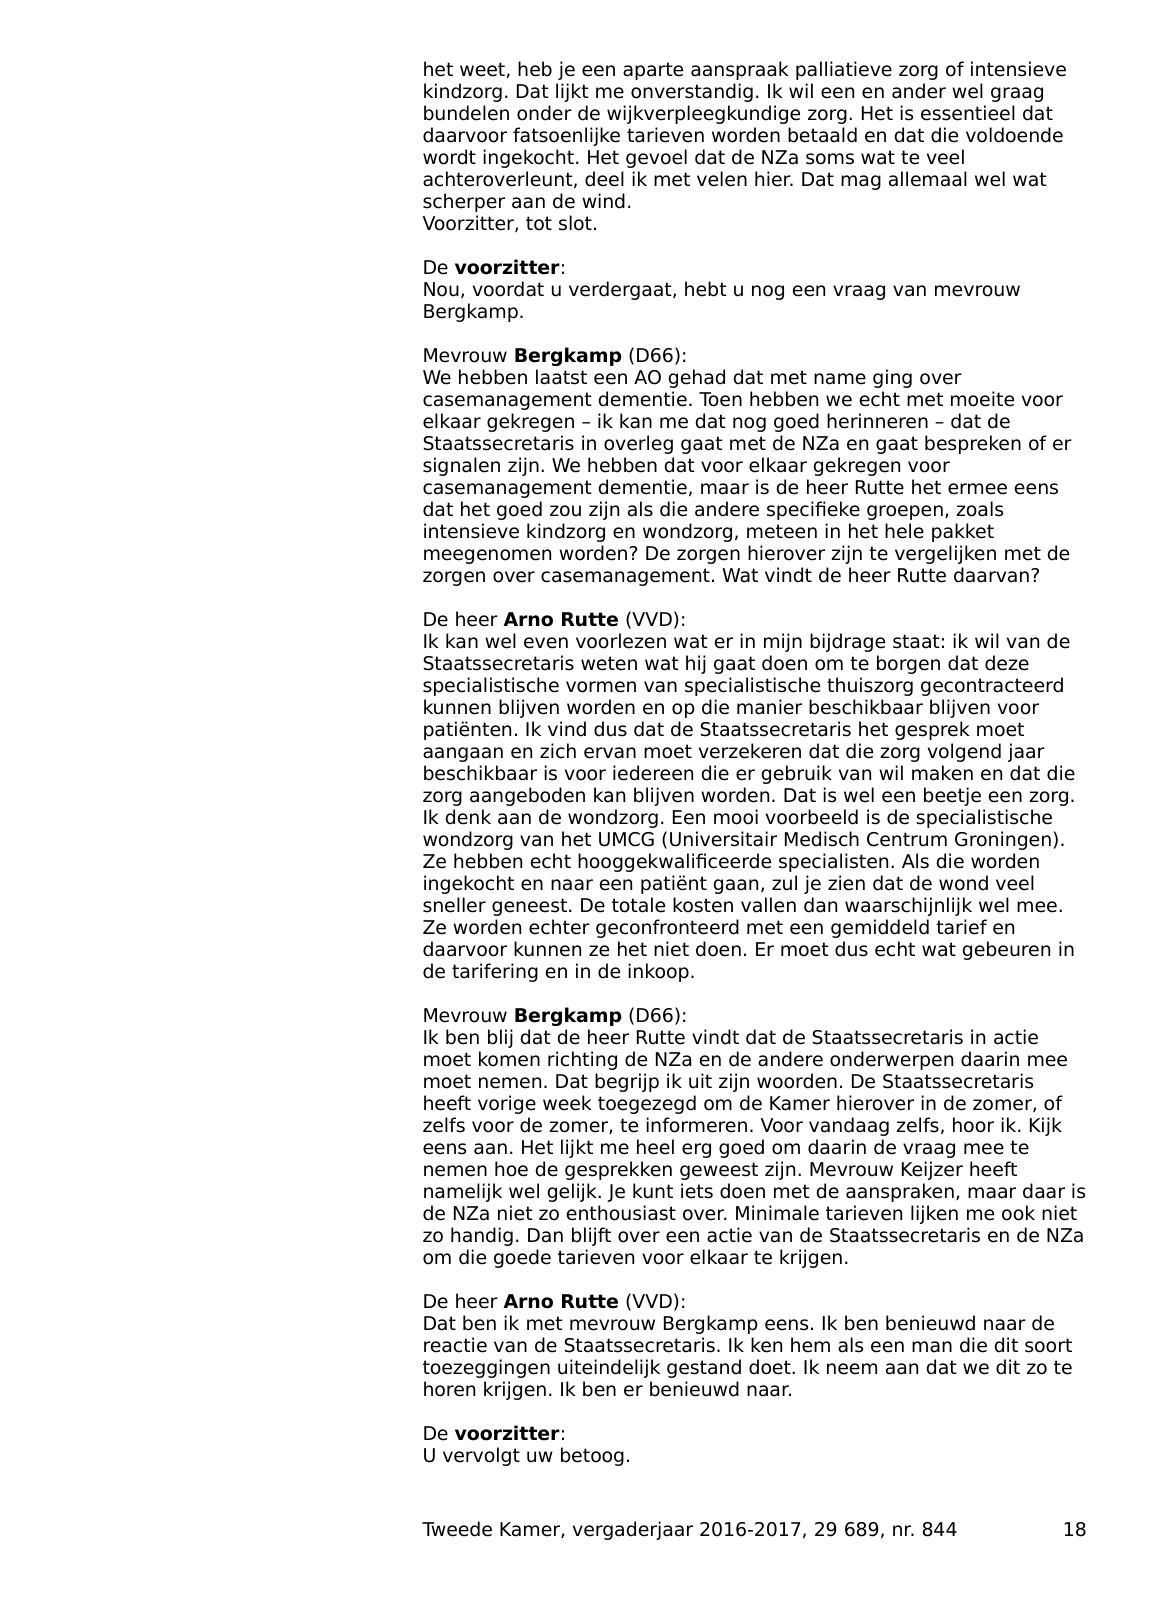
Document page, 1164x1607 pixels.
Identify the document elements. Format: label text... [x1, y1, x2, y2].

text Ik ben blij dat de heer Rutte vindt dat de Staatssecretaris in actie moet komen richting de NZa en de andere onderwerpen daarin mee moet nemen. Dat begrijp ik uit zijn woorden. De Staatssecretaris heeft vorige week toegezegd om de Kamer hierover in de zomer, of zelfs voor de zomer, te informeren. Voor vandaag zelfs, hoor ik. Kijk eens aan. Het lijkt me heel erg goed om daarin de vraag mee te nemen hoe de gesprekken geweest zijn. Mevrouw Keijzer heeft namelijk wel gelijk. Je kunt iets doen met de aanspraken, maar daar is de NZa niet zo enthousiast over. Minimale tarieven lijken me ook niet zo handig. Dan blijft over een actie van de Staatssecretaris en de NZa om die goede tarieven voor elkaar te krijgen. [422, 1027, 1087, 1269]
text Nou, voordat u verdergaat, hebt u nog een vraag van mevrouw Bergkamp. [422, 279, 1087, 323]
text Dat ben ik met mevrouw Bergkamp eens. Ik ben benieuwd naar de reactie van de Staatssecretaris. Ik ken hem als een man die dit soort toezeggingen uiteindelijk gestand doet. Ik neem aan dat we dit zo te horen krijgen. Ik ben er benieuwd naar. [422, 1313, 1087, 1401]
text Mevrouw Bergkamp (D66): [422, 1005, 1087, 1027]
text Voorzitter, tot slot. [422, 213, 1087, 235]
text De voorzitter: [422, 1423, 1087, 1445]
text De voorzitter: [422, 257, 1087, 279]
text De heer Arno Rutte (VVD): [422, 609, 1087, 631]
text het weet, heb je een aparte aanspraak palliatieve zorg of intensieve kindzorg. Dat lijkt me onverstandig. Ik wil een en ander wel graag bundelen onder de wijkverpleegkundige zorg. Het is essentieel dat daarvoor fatsoenlijke tarieven worden betaald en dat die voldoende wordt ingekocht. Het gevoel dat de NZa soms wat te veel achteroverleunt, deel ik met velen hier. Dat mag allemaal wel wat scherper aan de wind. [422, 59, 1087, 213]
text We hebben laatst een AO gehad dat met name ging over casemanagement dementie. Toen hebben we echt met moeite voor elkaar gekregen – ik kan me dat nog goed herinneren – dat de Staatssecretaris in overleg gaat met de NZa en gaat bespreken of er signalen zijn. We hebben dat voor elkaar gekregen voor casemanagement dementie, maar is de heer Rutte het ermee eens dat het goed zou zijn als die andere specifieke groepen, zoals intensieve kindzorg en wondzorg, meteen in het hele pakket meegenomen worden? De zorgen hierover zijn te vergelijken met de zorgen over casemanagement. Wat vindt de heer Rutte daarvan? [422, 367, 1087, 587]
text Mevrouw Bergkamp (D66): [422, 345, 1087, 367]
text Ik kan wel even voorlezen wat er in mijn bijdrage staat: ik wil van de Staatssecretaris weten wat hij gaat doen om te borgen dat deze specialistische vormen van specialistische thuiszorg gecontracteerd kunnen blijven worden en op die manier beschikbaar blijven voor patiënten. Ik vind dus dat de Staatssecretaris het gesprek moet aangaan en zich ervan moet verzekeren dat die zorg volgend jaar beschikbaar is voor iedereen die er gebruik van wil maken en dat die zorg aangeboden kan blijven worden. Dat is wel een beetje een zorg. Ik denk aan de wondzorg. Een mooi voorbeeld is de specialistische wondzorg van het UMCG (Universitair Medisch Centrum Groningen). Ze hebben echt hooggekwalificeerde specialisten. Als die worden ingekocht en naar een patiënt gaan, zul je zien dat de wond veel sneller geneest. De totale kosten vallen dan waarschijnlijk wel mee. Ze worden echter geconfronteerd met een gemiddeld tarief en daarvoor kunnen ze het niet doen. Er moet dus echt wat gebeuren in de tarifering en in de inkoop. [422, 631, 1087, 983]
text De heer Arno Rutte (VVD): [422, 1291, 1087, 1313]
text U vervolgt uw betoog. [422, 1445, 1087, 1467]
